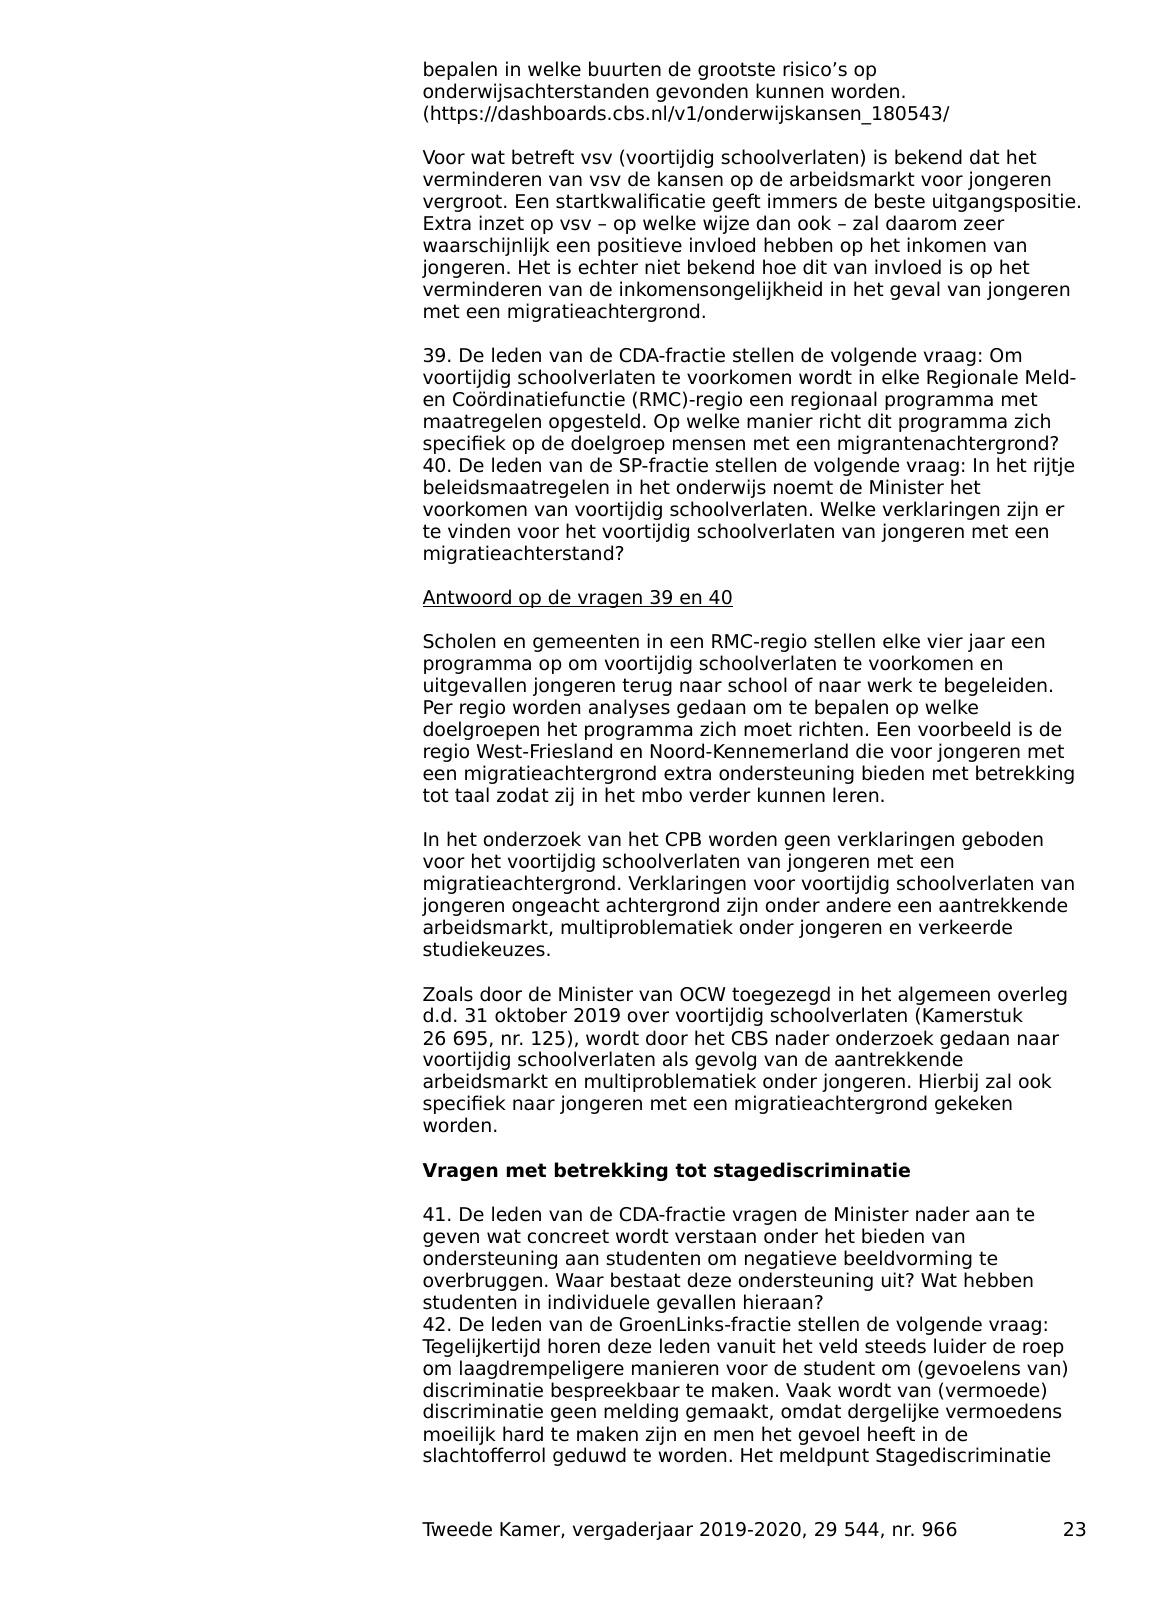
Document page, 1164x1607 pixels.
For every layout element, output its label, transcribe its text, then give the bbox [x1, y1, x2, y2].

subtitle Antwoord op de vragen 39 en 40 [422, 587, 1087, 609]
subtitle Vragen met betrekking tot stagediscriminatie [422, 1159, 1087, 1181]
text 41. De leden van de CDA-fractie vragen de Minister nader aan te geven wat concreet wordt verstaan onder het bieden van ondersteuning aan studenten om negatieve beeldvorming te overbruggen. Waar bestaat deze ondersteuning uit? Wat hebben studenten in individuele gevallen hieraan? [422, 1204, 1087, 1313]
text In het onderzoek van het CPB worden geen verklaringen geboden voor het voortijdig schoolverlaten van jongeren met een migratieachtergrond. Verklaringen voor voortijdig schoolverlaten van jongeren ongeacht achtergrond zijn onder andere een aantrekkende arbeidsmarkt, multiproblematiek onder jongeren en verkeerde studiekeuzes. [422, 829, 1087, 961]
text Voor wat betreft vsv (voortijdig schoolverlaten) is bekend dat het verminderen van vsv de kansen op de arbeidsmarkt voor jongeren vergroot. Een startkwalificatie geeft immers de beste uitgangspositie. Extra inzet op vsv – op welke wijze dan ook – zal daarom zeer waarschijnlijk een positieve invloed hebben op het inkomen van jongeren. Het is echter niet bekend hoe dit van invloed is op het verminderen van de inkomensongelijkheid in het geval van jongeren met een migratieachtergrond. [422, 147, 1087, 323]
text Zoals door de Minister van OCW toegezegd in het algemeen overleg d.d. 31 oktober 2019 over voortijdig schoolverlaten (Kamerstuk 26 695, nr. 125), wordt door het CBS nader onderzoek gedaan naar voortijdig schoolverlaten als gevolg van de aantrekkende arbeidsmarkt en multiproblematiek onder jongeren. Hierbij zal ook specifiek naar jongeren met een migratieachtergrond gekeken worden. [422, 983, 1087, 1137]
text Scholen en gemeenten in een RMC-regio stellen elke vier jaar een programma op om voortijdig schoolverlaten te voorkomen en uitgevallen jongeren terug naar school of naar werk te begeleiden. Per regio worden analyses gedaan om te bepalen op welke doelgroepen het programma zich moet richten. Een voorbeeld is de regio West-Friesland en Noord-Kennemerland die voor jongeren met een migratieachtergrond extra ondersteuning bieden met betrekking tot taal zodat zij in het mbo verder kunnen leren. [422, 631, 1087, 807]
text bepalen in welke buurten de grootste risico’s op onderwijsachterstanden gevonden kunnen worden. (https://dashboards.cbs.nl/v1/onderwijskansen_180543/ [422, 59, 1087, 125]
text 42. De leden van de GroenLinks-fractie stellen de volgende vraag: Tegelijkertijd horen deze leden vanuit het veld steeds luider de roep om laagdrempeligere manieren voor de student om (gevoelens van) discriminatie bespreekbaar te maken. Vaak wordt van (vermoede) discriminatie geen melding gemaakt, omdat dergelijke vermoedens moeilijk hard te maken zijn en men het gevoel heeft in de slachtofferrol geduwd te worden. Het meldpunt Stagediscriminatie [422, 1313, 1087, 1467]
text 40. De leden van de SP-fractie stellen de volgende vraag: In het rijtje beleidsmaatregelen in het onderwijs noemt de Minister het voorkomen van voortijdig schoolverlaten. Welke verklaringen zijn er te vinden voor het voortijdig schoolverlaten van jongeren met een migratieachterstand? [422, 455, 1087, 565]
text 39. De leden van de CDA-fractie stellen de volgende vraag: Om voortijdig schoolverlaten te voorkomen wordt in elke Regionale Meld- en Coördinatiefunctie (RMC)-regio een regionaal programma met maatregelen opgesteld. Op welke manier richt dit programma zich specifiek op de doelgroep mensen met een migrantenachtergrond? [422, 345, 1087, 455]
